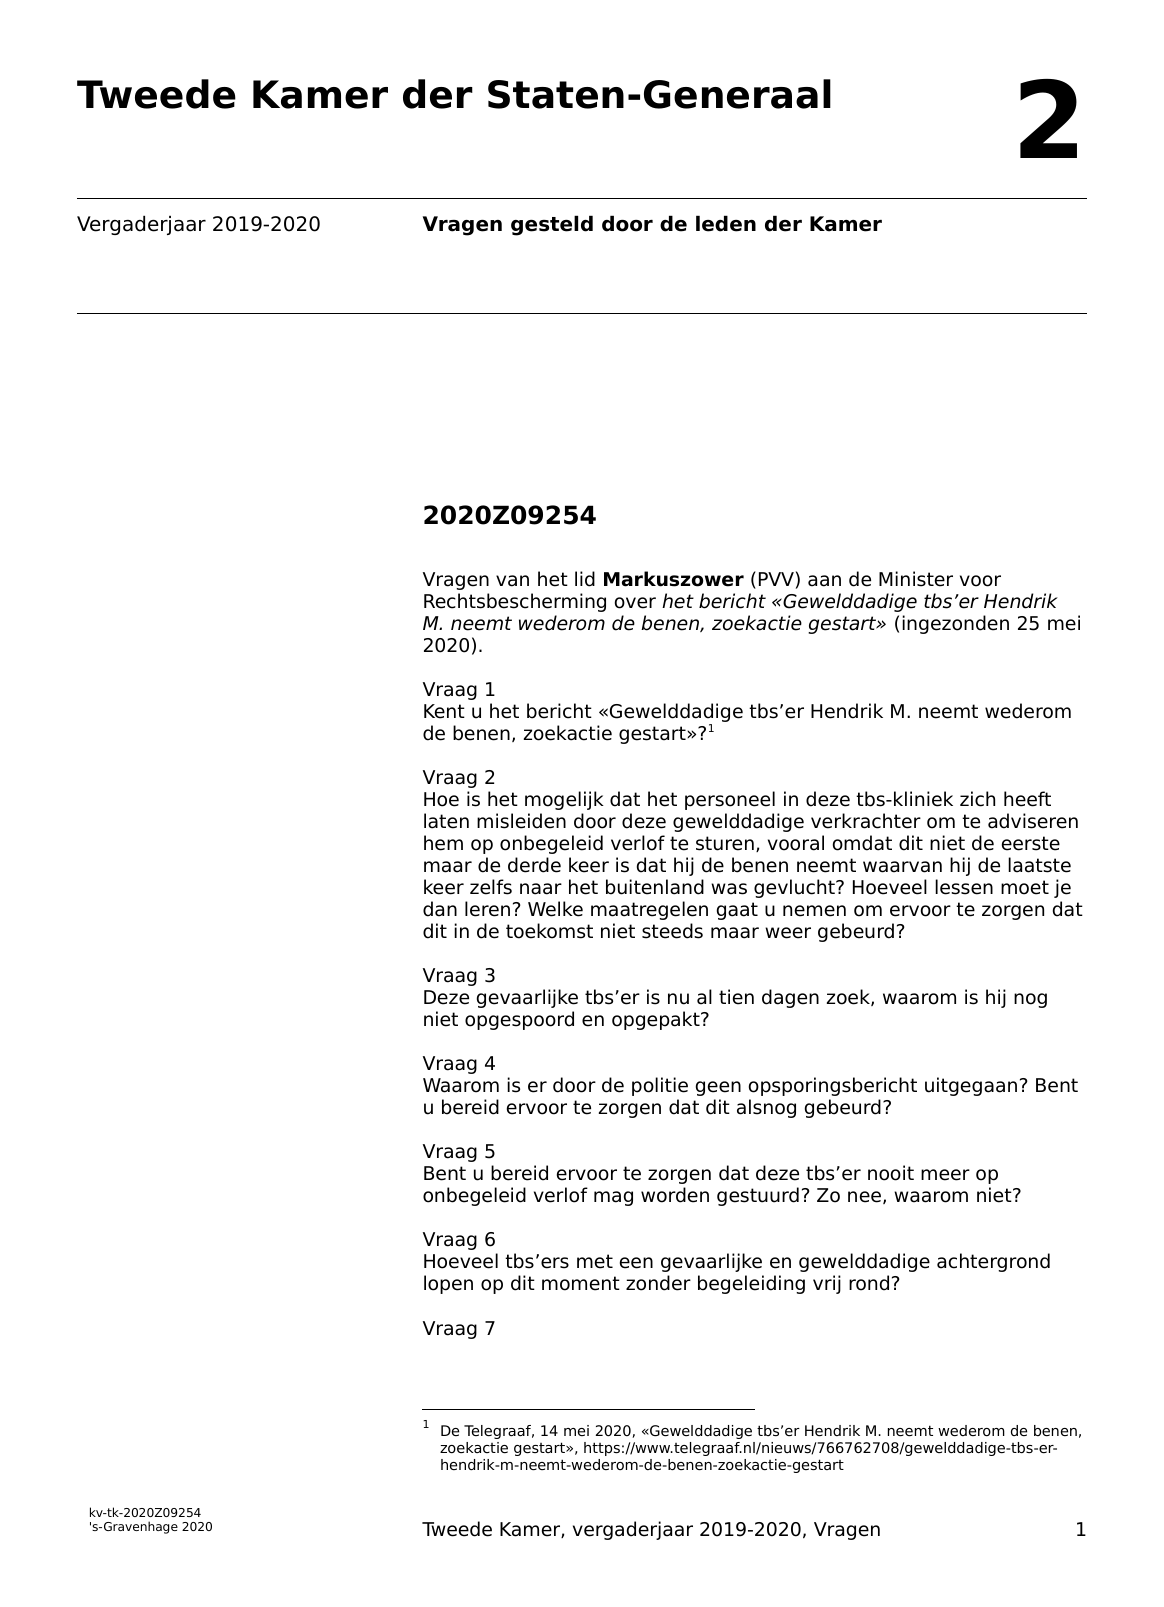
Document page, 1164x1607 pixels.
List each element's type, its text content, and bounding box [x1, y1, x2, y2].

table_header Tweede Kamer der Staten-Generaal [77, 59, 886, 198]
text Hoe is het mogelijk dat het personeel in deze tbs-kliniek zich heeft laten misleiden door deze gewelddadige verkrachter om te adviseren hem op onbegeleid verlof te sturen, vooral omdat dit niet de eerste maar de derde keer is dat hij de benen neemt waarvan hij de laatste keer zelfs naar het buitenland was gevlucht? Hoeveel lessen moet je dan leren? Welke maatregelen gaat u nemen om ervoor te zorgen dat dit in de toekomst niet steeds maar weer gebeurd? [422, 789, 1087, 943]
table_cell Vergaderjaar 2019-2020 [77, 199, 422, 313]
text De Telegraaf, 14 mei 2020, «Gewelddadige tbs’er Hendrik M. neemt wederom de benen, zoekactie gestart», https://www.telegraaf.nl/nieuws/766762708/gewelddadige-tbs-er-hendrik-m-neemt-wederom-de-benen-zoekactie-gestart [422, 1418, 1087, 1474]
text Vragen van het lid Markuszower (PVV) aan de Minister voor Rechtsbescherming over het bericht «Gewelddadige tbs’er Hendrik M. neemt wederom de benen, zoekactie gestart» (ingezonden 25 mei 2020). [422, 569, 1087, 657]
text 's-Gravenhage 2020 [88, 1520, 323, 1534]
text Vraag 3 [422, 965, 1087, 987]
text Deze gevaarlijke tbs’er is nu al tien dagen zoek, waarom is hij nog niet opgespoord en opgepakt? [422, 987, 1087, 1031]
text Hoeveel tbs’ers met een gevaarlijke en gewelddadige achtergrond lopen op dit moment zonder begeleiding vrij rond? [422, 1251, 1087, 1295]
table_cell Vragen gesteld door de leden der Kamer [422, 199, 1087, 313]
text Bent u bereid ervoor te zorgen dat deze tbs’er nooit meer op onbegeleid verlof mag worden gestuurd? Zo nee, waarom niet? [422, 1163, 1087, 1207]
text Waarom is er door de politie geen opsporingsbericht uitgegaan? Bent u bereid ervoor te zorgen dat dit alsnog gebeurd? [422, 1075, 1087, 1119]
text Vraag 7 [422, 1317, 1087, 1339]
text Vraag 6 [422, 1229, 1087, 1251]
text Vraag 5 [422, 1141, 1087, 1163]
text kv-tk-2020Z09254 [88, 1506, 323, 1520]
text Kent u het bericht «Gewelddadige tbs’er Hendrik M. neemt wederom de benen, zoekactie gestart»? [422, 701, 1087, 745]
text Vraag 2 [422, 767, 1087, 789]
table_header 2 [886, 59, 1087, 198]
text 2020Z09254 [422, 501, 1087, 531]
text Vraag 1 [422, 679, 1087, 701]
text Vraag 4 [422, 1053, 1087, 1075]
